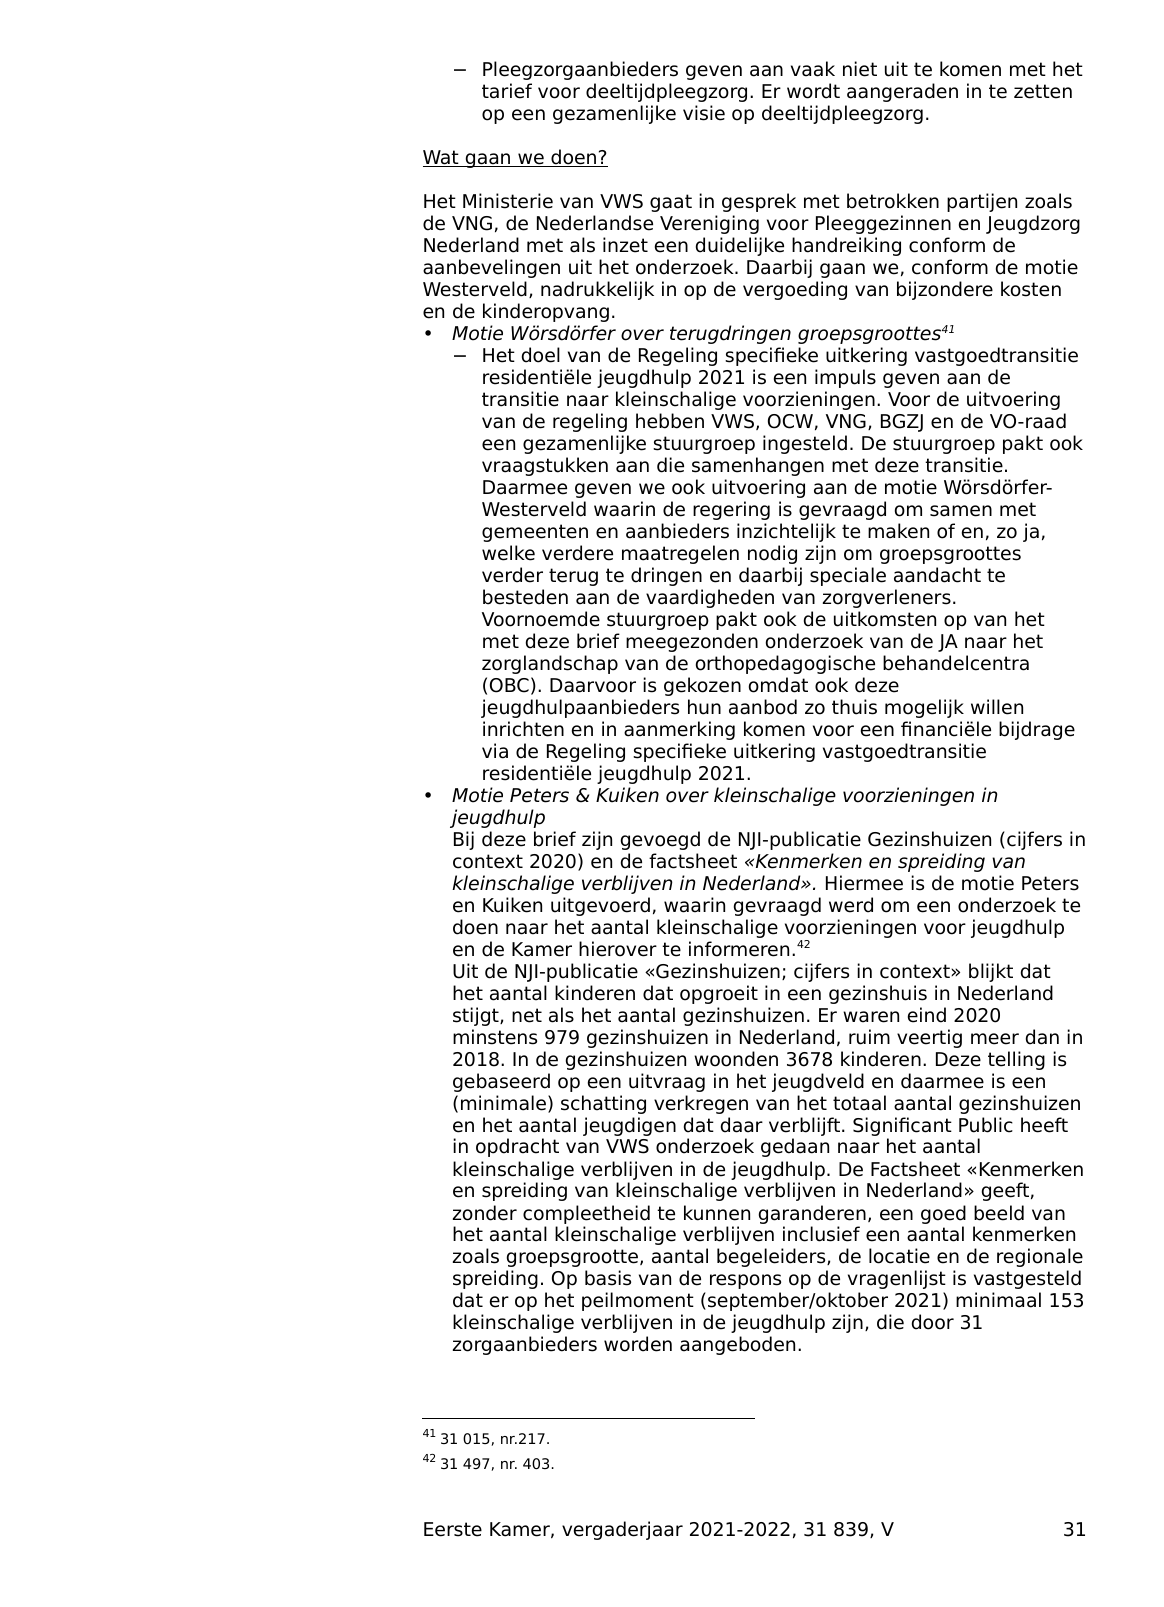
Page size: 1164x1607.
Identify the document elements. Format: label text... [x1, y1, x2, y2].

text Bij deze brief zijn gevoegd de NJI-publicatie Gezinshuizen (cijfers in context 2020) en de factsheet «Kenmerken en spreiding van kleinschalige verblijven in Nederland». Hiermee is de motie Peters en Kuiken uitgevoerd, waarin gevraagd werd om een onderzoek te doen naar het aantal kleinschalige voorzieningen voor jeugdhulp en de Kamer hierover te informeren. [452, 829, 1087, 961]
text Voornoemde stuurgroep pakt ook de uitkomsten op van het met deze brief meegezonden onderzoek van de JA naar het zorglandschap van de orthopedagogische behandelcentra (OBC). Daarvoor is gekozen omdat ook deze jeugdhulpaanbieders hun aanbod zo thuis mogelijk willen inrichten en in aanmerking komen voor een financiële bijdrage via de Regeling specifieke uitkering vastgoedtransitie residentiële jeugdhulp 2021. [481, 609, 1087, 785]
text • Motie Wörsdörfer over terugdringen groepsgroottes [422, 323, 1087, 345]
text Uit de NJI-publicatie «Gezinshuizen; cijfers in context» blijkt dat het aantal kinderen dat opgroeit in een gezinshuis in Nederland stijgt, net als het aantal gezinshuizen. Er waren eind 2020 minstens 979 gezinshuizen in Nederland, ruim veertig meer dan in 2018. In de gezinshuizen woonden 3678 kinderen. Deze telling is gebaseerd op een uitvraag in het jeugdveld en daarmee is een (minimale) schatting verkregen van het totaal aantal gezinshuizen en het aantal jeugdigen dat daar verblijft. Significant Public heeft in opdracht van VWS onderzoek gedaan naar het aantal kleinschalige verblijven in de jeugdhulp. De Factsheet «Kenmerken en spreiding van kleinschalige verblijven in Nederland» geeft, zonder compleetheid te kunnen garanderen, een goed beeld van het aantal kleinschalige verblijven inclusief een aantal kenmerken zoals groepsgrootte, aantal begeleiders, de locatie en de regionale spreiding. Op basis van de respons op de vragenlijst is vastgesteld dat er op het peilmoment (september/oktober 2021) minimaal 153 kleinschalige verblijven in de jeugdhulp zijn, die door 31 zorgaanbieders worden aangeboden. [452, 961, 1087, 1356]
subtitle Wat gaan we doen? [422, 147, 1087, 169]
text 31 015, nr.217. [422, 1427, 1087, 1449]
text − Het doel van de Regeling specifieke uitkering vastgoedtransitie residentiële jeugdhulp 2021 is een impuls geven aan de transitie naar kleinschalige voorzieningen. Voor de uitvoering van de regeling hebben VWS, OCW, VNG, BGZJ en de VO-raad een gezamenlijke stuurgroep ingesteld. De stuurgroep pakt ook vraagstukken aan die samenhangen met deze transitie. Daarmee geven we ook uitvoering aan de motie Wörsdörfer-Westerveld waarin de regering is gevraagd om samen met gemeenten en aanbieders inzichtelijk te maken of en, zo ja, welke verdere maatregelen nodig zijn om groepsgroottes verder terug te dringen en daarbij speciale aandacht te besteden aan de vaardigheden van zorgverleners. [452, 345, 1087, 609]
text − Pleegzorgaanbieders geven aan vaak niet uit te komen met het tarief voor deeltijdpleegzorg. Er wordt aangeraden in te zetten op een gezamenlijke visie op deeltijdpleegzorg. [452, 59, 1087, 125]
text 31 497, nr. 403. [422, 1452, 1087, 1474]
text Het Ministerie van VWS gaat in gesprek met betrokken partijen zoals de VNG, de Nederlandse Vereniging voor Pleeggezinnen en Jeugdzorg Nederland met als inzet een duidelijke handreiking conform de aanbevelingen uit het onderzoek. Daarbij gaan we, conform de motie Westerveld, nadrukkelijk in op de vergoeding van bijzondere kosten en de kinderopvang. [422, 191, 1087, 323]
text • Motie Peters & Kuiken over kleinschalige voorzieningen in jeugdhulp [422, 785, 1087, 829]
